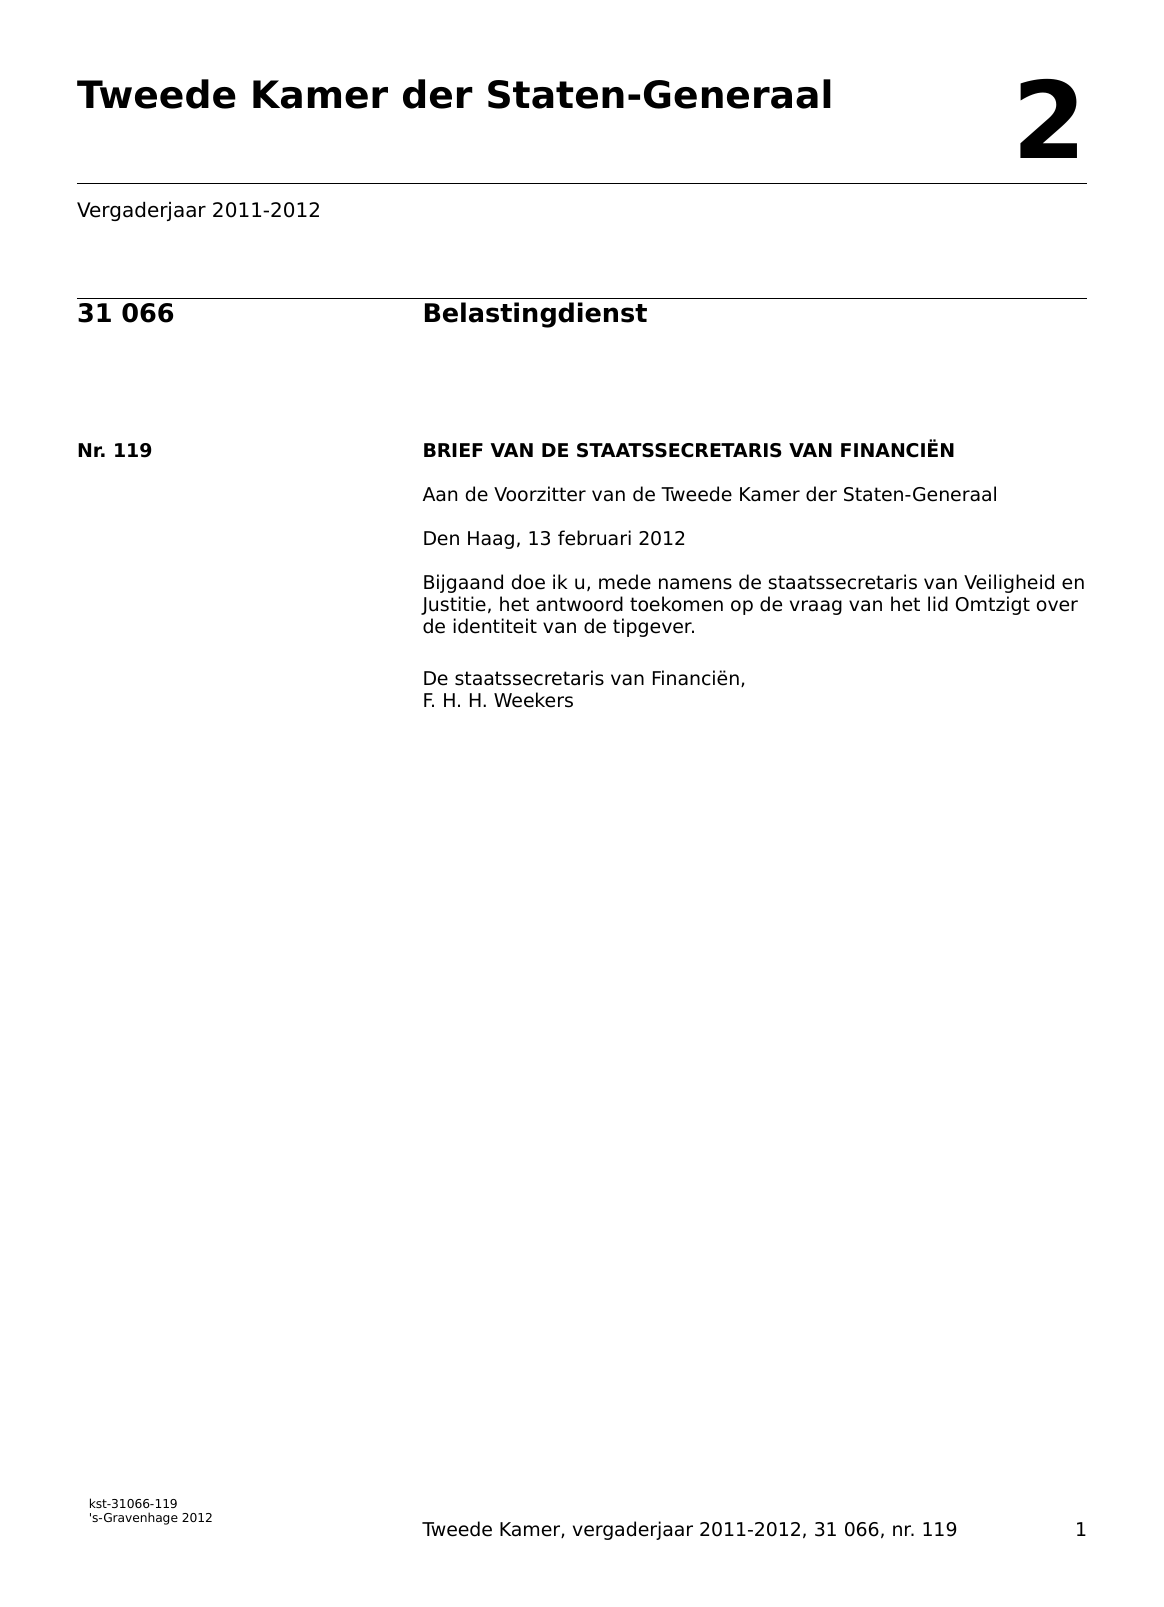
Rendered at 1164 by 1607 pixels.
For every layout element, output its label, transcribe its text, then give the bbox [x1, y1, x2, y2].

text Den Haag, 13 februari 2012 [422, 528, 1087, 550]
subtitle Nr. 119 BRIEF VAN DE STAATSSECRETARIS VAN FINANCIËN [77, 440, 1087, 462]
text Aan de Voorzitter van de Tweede Kamer der Staten-Generaal [422, 484, 1087, 506]
table_header Tweede Kamer der Staten-Generaal [77, 59, 886, 183]
subtitle 31 066 Belastingdienst [77, 299, 1087, 329]
table_cell Vergaderjaar 2011-2012 [77, 184, 1087, 298]
text kst-31066-119 [88, 1497, 323, 1511]
text Bijgaand doe ik u, mede namens de staatssecretaris van Veiligheid en Justitie, het antwoord toekomen op de vraag van het lid Omtzigt over de identiteit van de tipgever. [422, 572, 1087, 638]
text 's-Gravenhage 2012 [88, 1511, 323, 1525]
text De staatssecretaris van Financiën, F. H. H. Weekers [422, 668, 1087, 712]
table_header 2 [886, 59, 1087, 183]
